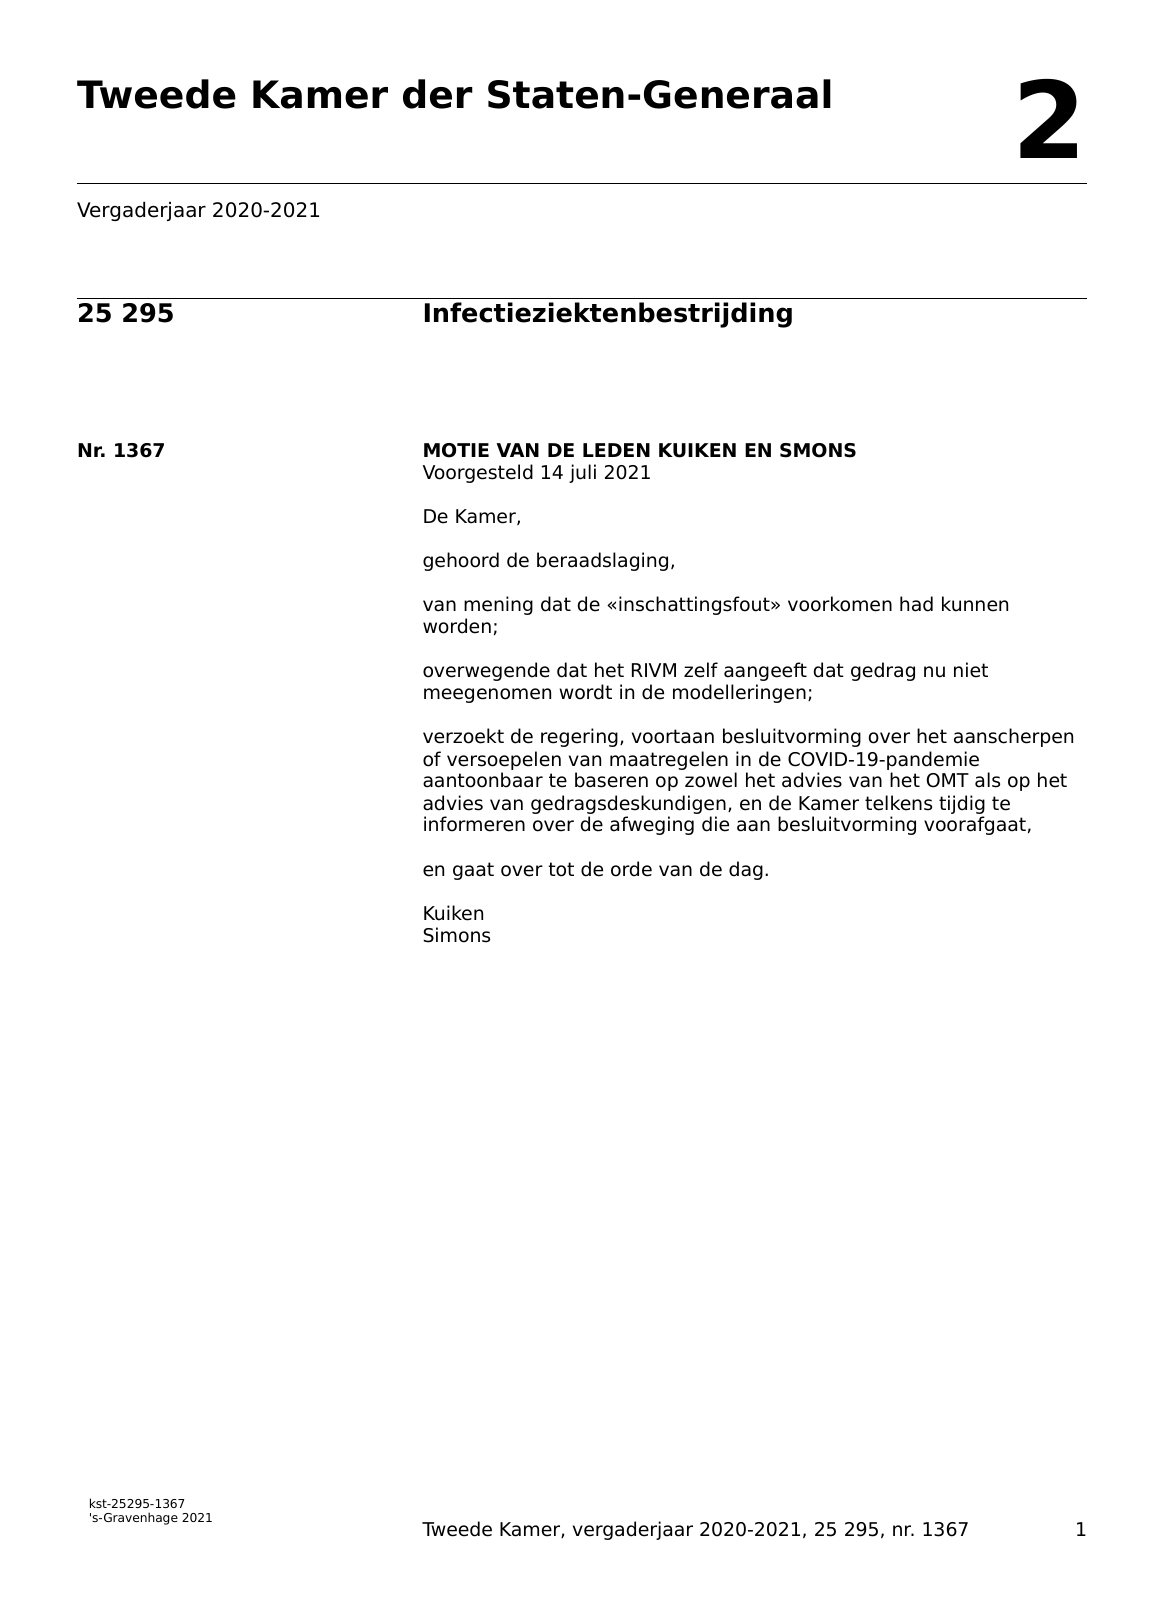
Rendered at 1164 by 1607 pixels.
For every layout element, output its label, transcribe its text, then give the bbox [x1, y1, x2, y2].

subtitle 25 295 Infectieziektenbestrijding [77, 299, 1087, 329]
text kst-25295-1367 [88, 1497, 323, 1511]
text en gaat over tot de orde van de dag. [422, 858, 1087, 881]
text overwegende dat het RIVM zelf aangeeft dat gedrag nu niet meegenomen wordt in de modelleringen; [422, 660, 1087, 704]
text Simons [422, 925, 1087, 947]
text verzoekt de regering, voortaan besluitvorming over het aanscherpen of versoepelen van maatregelen in de COVID-19-pandemie aantoonbaar te baseren op zowel het advies van het OMT als op het advies van gedragsdeskundigen, en de Kamer telkens tijdig te informeren over de afweging die aan besluitvorming voorafgaat, [422, 726, 1087, 836]
text gehoord de beraadslaging, [422, 550, 1087, 572]
text De Kamer, [422, 506, 1087, 528]
text 's-Gravenhage 2021 [88, 1511, 323, 1525]
subtitle Nr. 1367 MOTIE VAN DE LEDEN KUIKEN EN SMONS [77, 440, 1087, 462]
table_header 2 [886, 59, 1087, 183]
table_cell Vergaderjaar 2020-2021 [77, 184, 1087, 298]
table_header Tweede Kamer der Staten-Generaal [77, 59, 886, 183]
text Kuiken [422, 903, 1087, 925]
text Voorgesteld 14 juli 2021 [422, 462, 1087, 484]
text van mening dat de «inschattingsfout» voorkomen had kunnen worden; [422, 594, 1087, 638]
